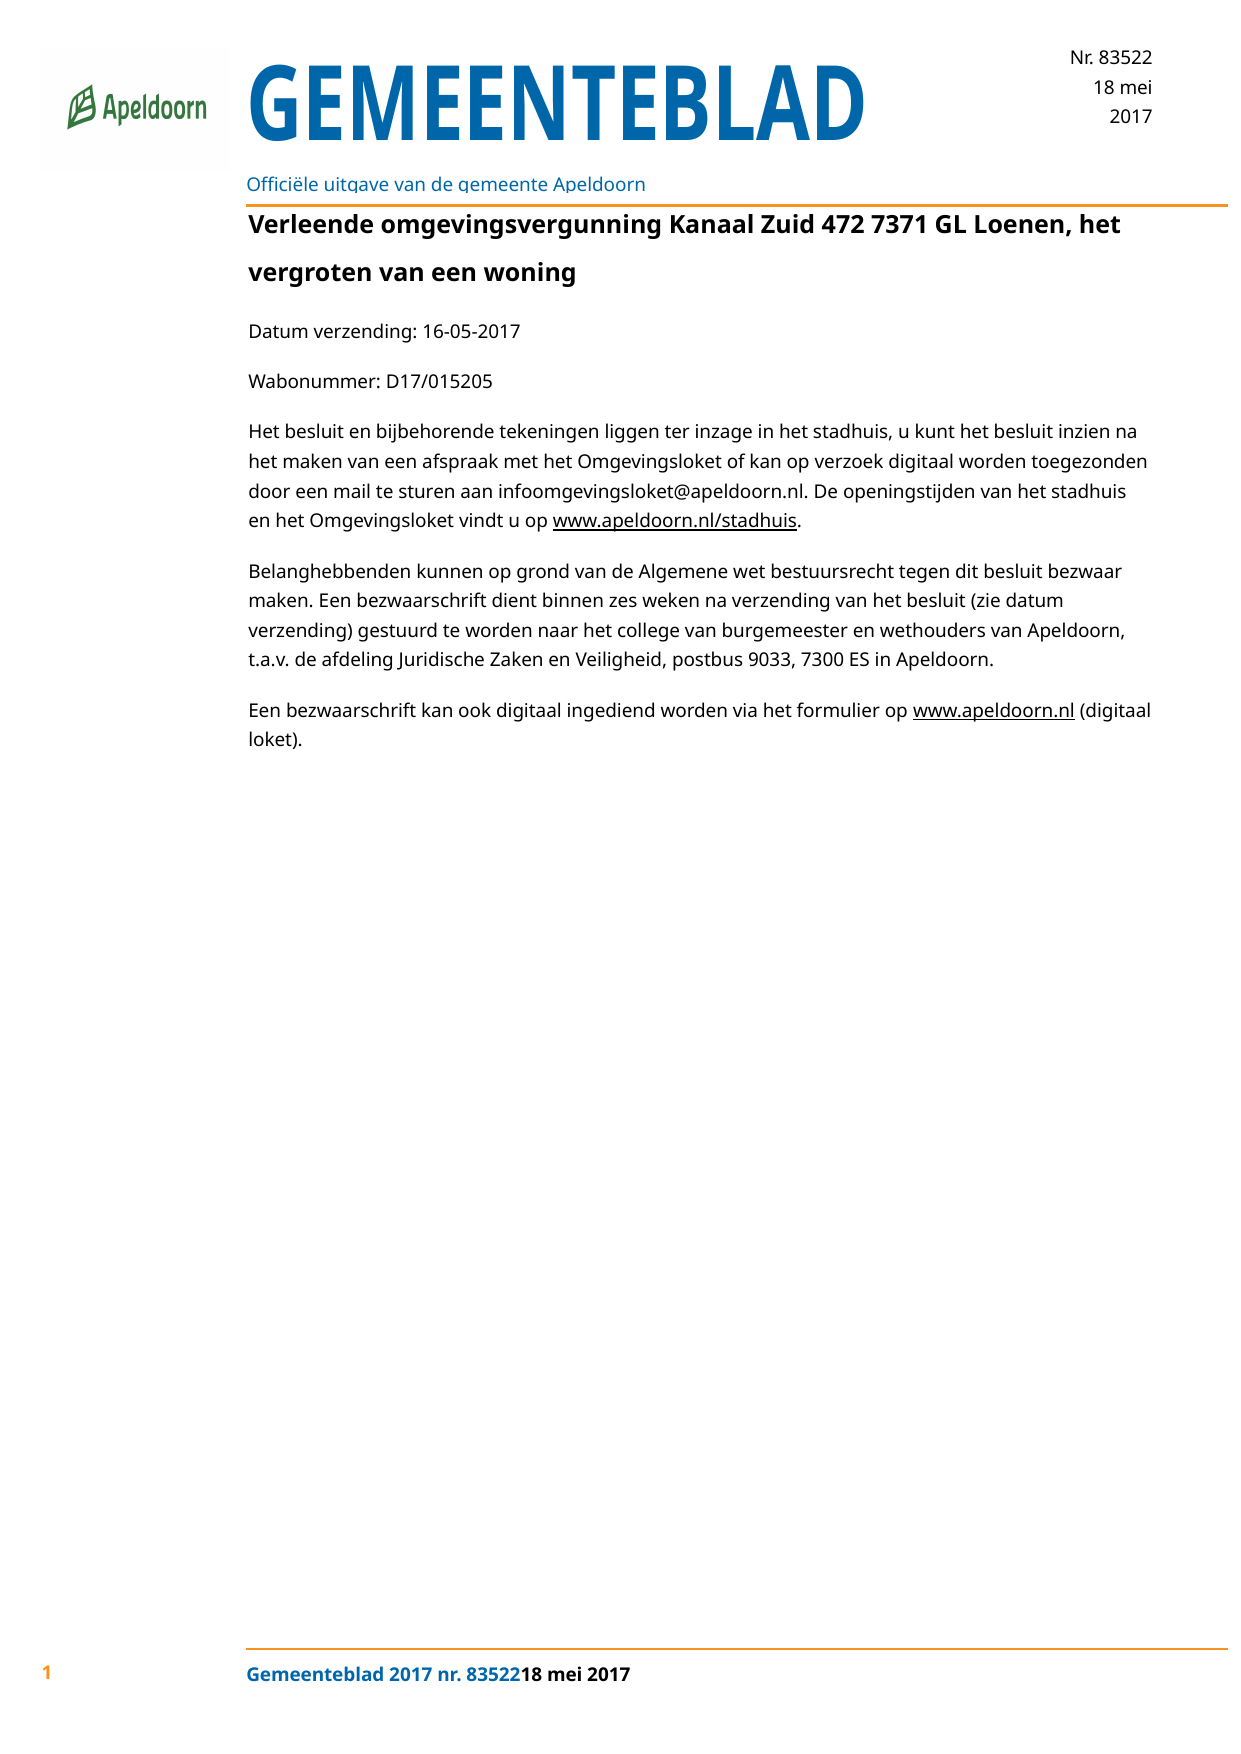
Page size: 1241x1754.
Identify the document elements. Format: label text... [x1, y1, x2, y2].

text Verleende omgevingsvergunning Kanaal Zuid 472 7371 GL Loenen, het vergroten van een woning [248, 207, 1152, 288]
text Het besluit en bijbehorende tekeningen liggen ter inzage in het stadhuis, u kunt het besluit inzien na het maken van een afspraak met het Omgevingsloket of kan op verzoek digitaal worden toegezonden door een mail te sturen aan infoomgevingsloket@apeldoorn.nl. De openingstijden van het stadhuis en het Omgevingsloket vindt u op www.apeldoorn.nl/stadhuis. [248, 419, 1152, 533]
text Een bezwaarschrift kan ook digitaal ingediend worden via het formulier op www.apeldoorn.nl (digitaal loket). [248, 697, 1152, 752]
picture [41, 47, 231, 172]
text Wabonummer: D17/015205 [248, 368, 1152, 394]
text Datum verzending: 16-05-2017 [248, 318, 1152, 344]
text Belanghebbenden kunnen op grond van de Algemene wet bestuursrecht tegen dit besluit bezwaar maken. Een bezwaarschrift dient binnen zes weken na verzending van het besluit (zie datum verzending) gestuurd te worden naar het college van burgemeester en wethouders van Apeldoorn, t.a.v. de afdeling Juridische Zaken en Veiligheid, postbus 9033, 7300 ES in Apeldoorn. [248, 558, 1152, 672]
